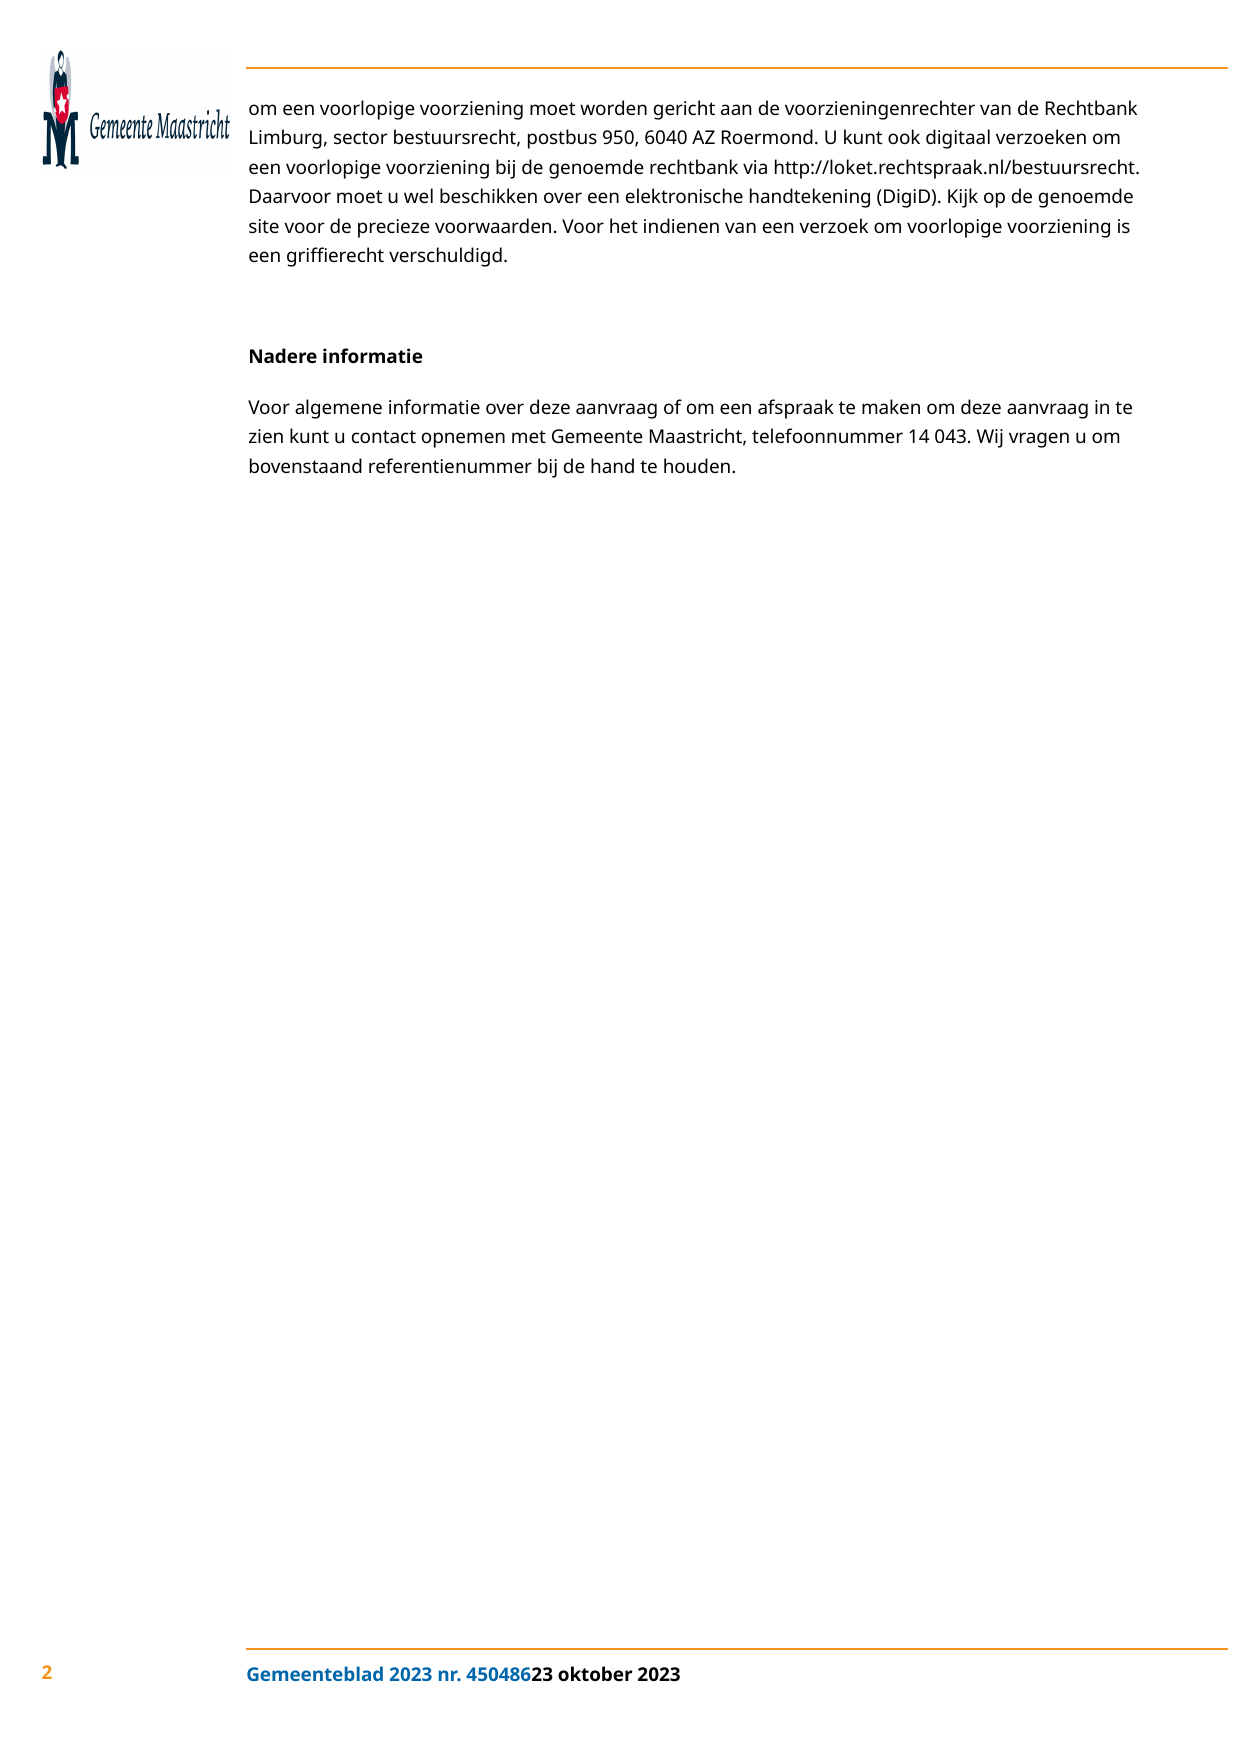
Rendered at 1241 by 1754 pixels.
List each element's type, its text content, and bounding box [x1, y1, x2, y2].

text om een voorlopige voorziening moet worden gericht aan de voorzieningenrechter van de Rechtbank Limburg, sector bestuursrecht, postbus 950, 6040 AZ Roermond. U kunt ook digitaal verzoeken om een voorlopige voorziening bij de genoemde rechtbank via http://loket.rechtspraak.nl/bestuursrecht. Daarvoor moet u wel beschikken over een elektronische handtekening (DigiD). Kijk op de genoemde site voor de precieze voorwaarden. Voor het indienen van een verzoek om voorlopige voorziening is een griffierecht verschuldigd. [248, 95, 1152, 268]
picture [41, 47, 231, 172]
text Voor algemene informatie over deze aanvraag of om een afspraak te maken om deze aanvraag in te zien kunt u contact opnemen met Gemeente Maastricht, telefoonnummer 14 043. Wij vragen u om bovenstaand referentienummer bij de hand te houden. [248, 394, 1152, 479]
text Nadere informatie [248, 343, 1152, 369]
